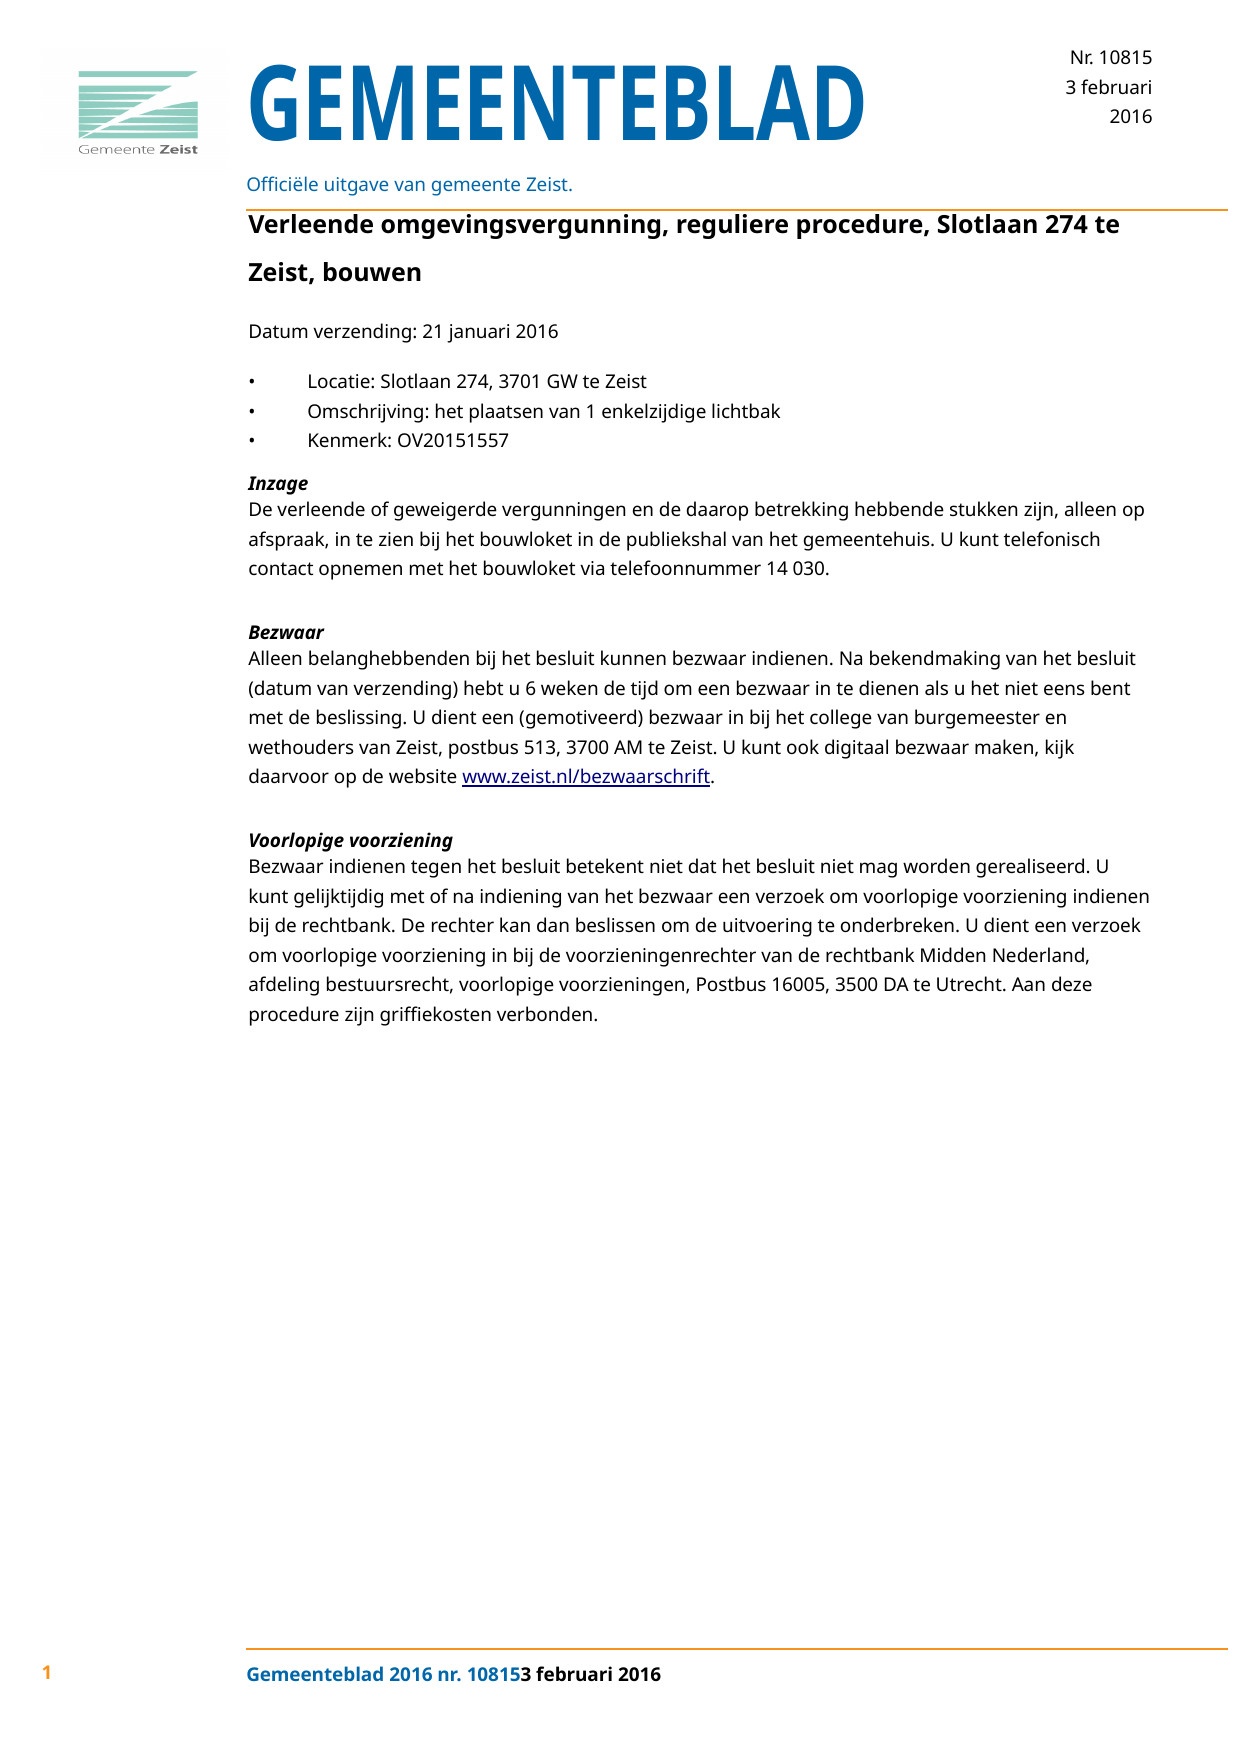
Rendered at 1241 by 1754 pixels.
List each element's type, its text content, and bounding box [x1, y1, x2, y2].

picture [41, 47, 231, 172]
text Datum verzending: 21 januari 2016 [248, 318, 1152, 344]
text Alleen belanghebbenden bij het besluit kunnen bezwaar indienen. Na bekendmaking van het besluit (datum van verzending) hebt u 6 weken de tijd om een bezwaar in te dienen als u het niet eens bent met de beslissing. U dient een (gemotiveerd) bezwaar in bij het college van burgemeester en wethouders van Zeist, postbus 513, 3700 AM te Zeist. U kunt ook digitaal bezwaar maken, kijk daarvoor op de website www.zeist.nl/bezwaarschrift. [248, 645, 1152, 789]
text Bezwaar [248, 619, 1152, 645]
list Locatie: Slotlaan 274, 3701 GW te Zeist [248, 368, 1152, 394]
text De verleende of geweigerde vergunningen en de daarop betrekking hebbende stukken zijn, alleen op afspraak, in te zien bij het bouwloket in de publiekshal van het gemeentehuis. U kunt telefonisch contact opnemen met het bouwloket via telefoonnummer 14 030. [248, 496, 1152, 581]
list Kenmerk: OV20151557 [248, 427, 1152, 453]
text Verleende omgevingsvergunning, reguliere procedure, Slotlaan 274 te Zeist, bouwen [248, 211, 1152, 288]
text Inzage [248, 471, 1152, 496]
text Bezwaar indienen tegen het besluit betekent niet dat het besluit niet mag worden gerealiseerd. U kunt gelijktijdig met of na indiening van het bezwaar een verzoek om voorlopige voorziening indienen bij de rechtbank. De rechter kan dan beslissen om de uitvoering te onderbreken. U dient een verzoek om voorlopige voorziening in bij de voorzieningenrechter van de rechtbank Midden Nederland, afdeling bestuursrecht, voorlopige voorzieningen, Postbus 16005, 3500 DA te Utrecht. Aan deze procedure zijn griffiekosten verbonden. [248, 853, 1152, 1027]
list Omschrijving: het plaatsen van 1 enkelzijdige lichtbak [248, 398, 1152, 424]
text Voorlopige voorziening [248, 827, 1152, 853]
